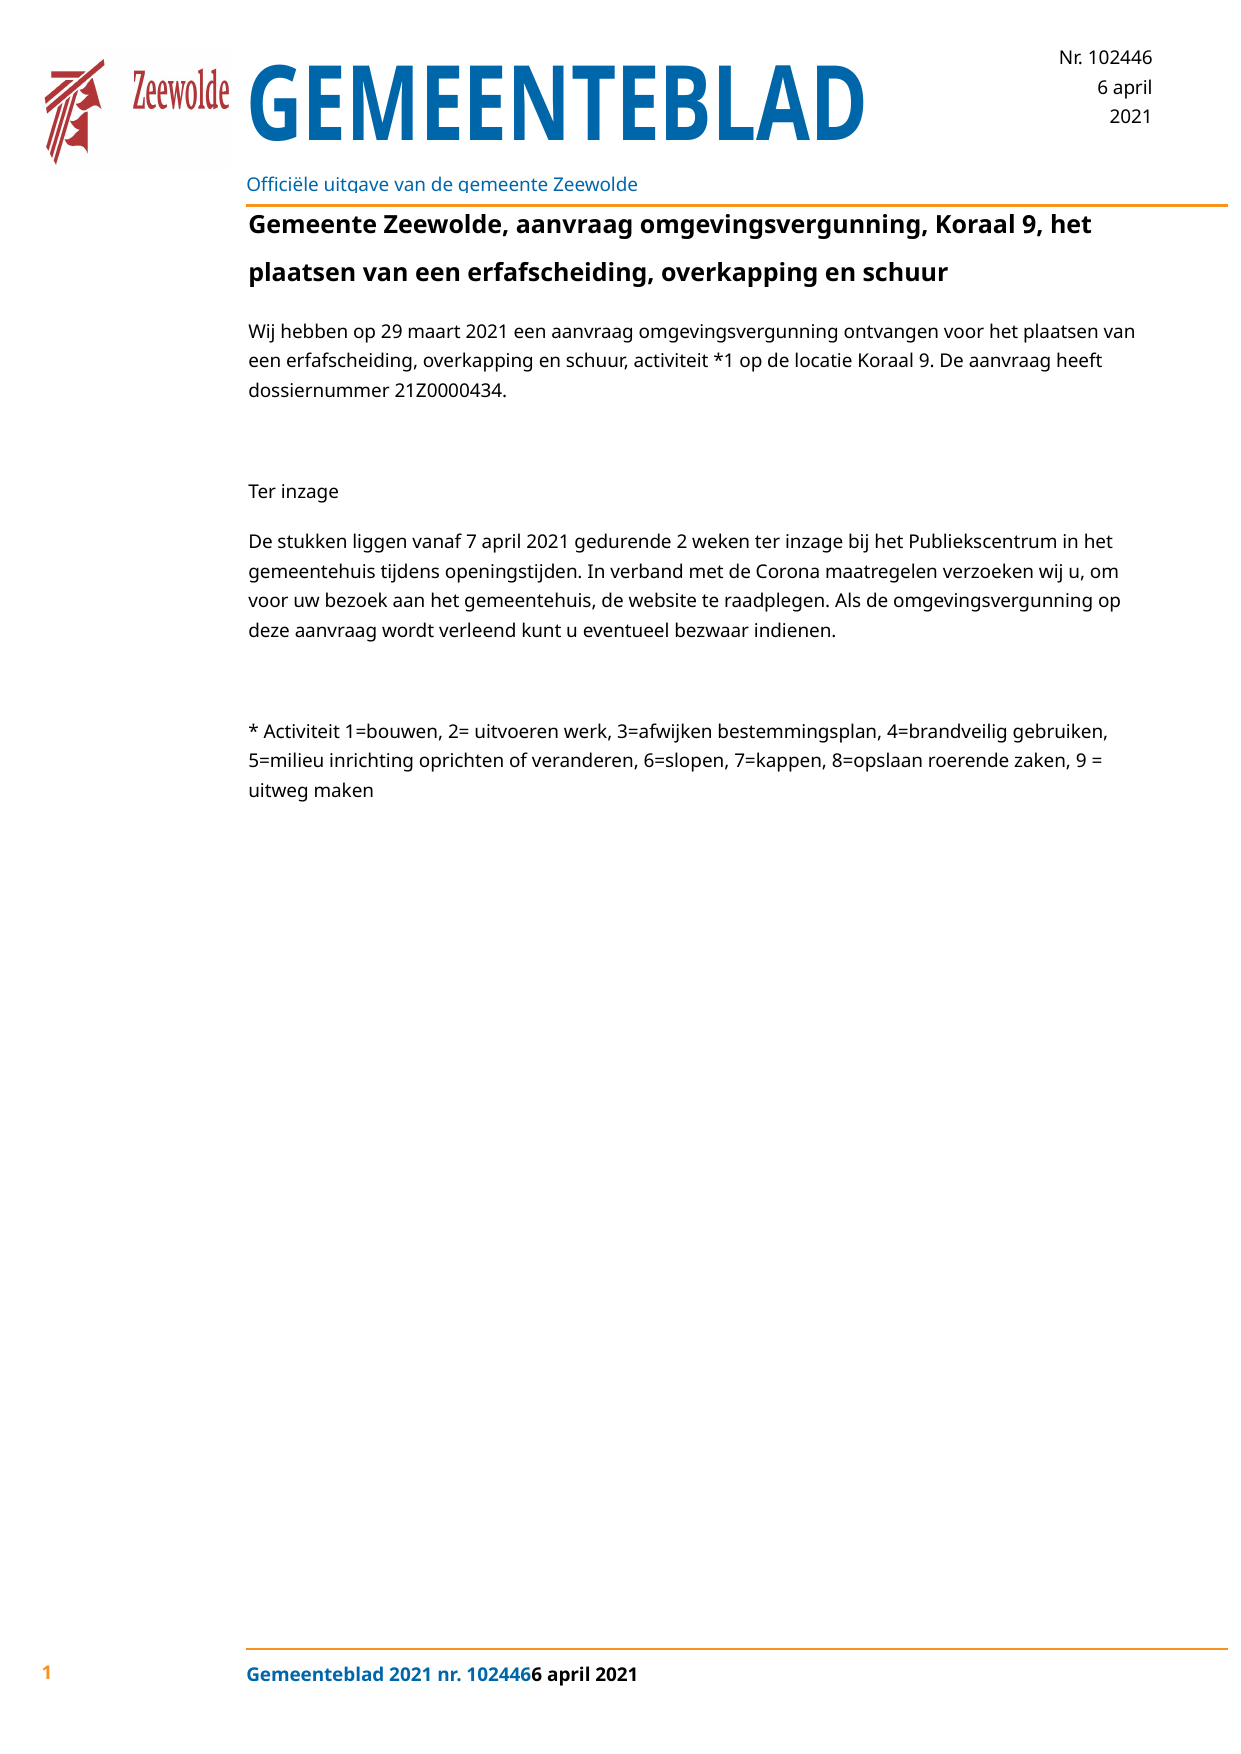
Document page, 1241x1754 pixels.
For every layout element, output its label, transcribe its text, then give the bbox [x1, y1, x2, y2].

text * Activiteit 1=bouwen, 2= uitvoeren werk, 3=afwijken bestemmingsplan, 4=brandveilig gebruiken, 5=milieu inrichting oprichten of veranderen, 6=slopen, 7=kappen, 8=opslaan roerende zaken, 9 = uitweg maken [248, 718, 1152, 803]
text De stukken liggen vanaf 7 april 2021 gedurende 2 weken ter inzage bij het Publiekscentrum in het gemeentehuis tijdens openingstijden. In verband met de Corona maatregelen verzoeken wij u, om voor uw bezoek aan het gemeentehuis, de website te raadplegen. Als de omgevingsvergunning op deze aanvraag wordt verleend kunt u eventueel bezwaar indienen. [248, 528, 1152, 643]
text Ter inzage [248, 478, 1152, 504]
text Wij hebben op 29 maart 2021 een aanvraag omgevingsvergunning ontvangen voor het plaatsen van een erfafscheiding, overkapping en schuur, activiteit *1 op de locatie Koraal 9. De aanvraag heeft dossiernummer 21Z0000434. [248, 318, 1152, 403]
text Gemeente Zeewolde, aanvraag omgevingsvergunning, Koraal 9, het plaatsen van een erfafscheiding, overkapping en schuur [248, 207, 1152, 288]
picture [41, 47, 231, 172]
